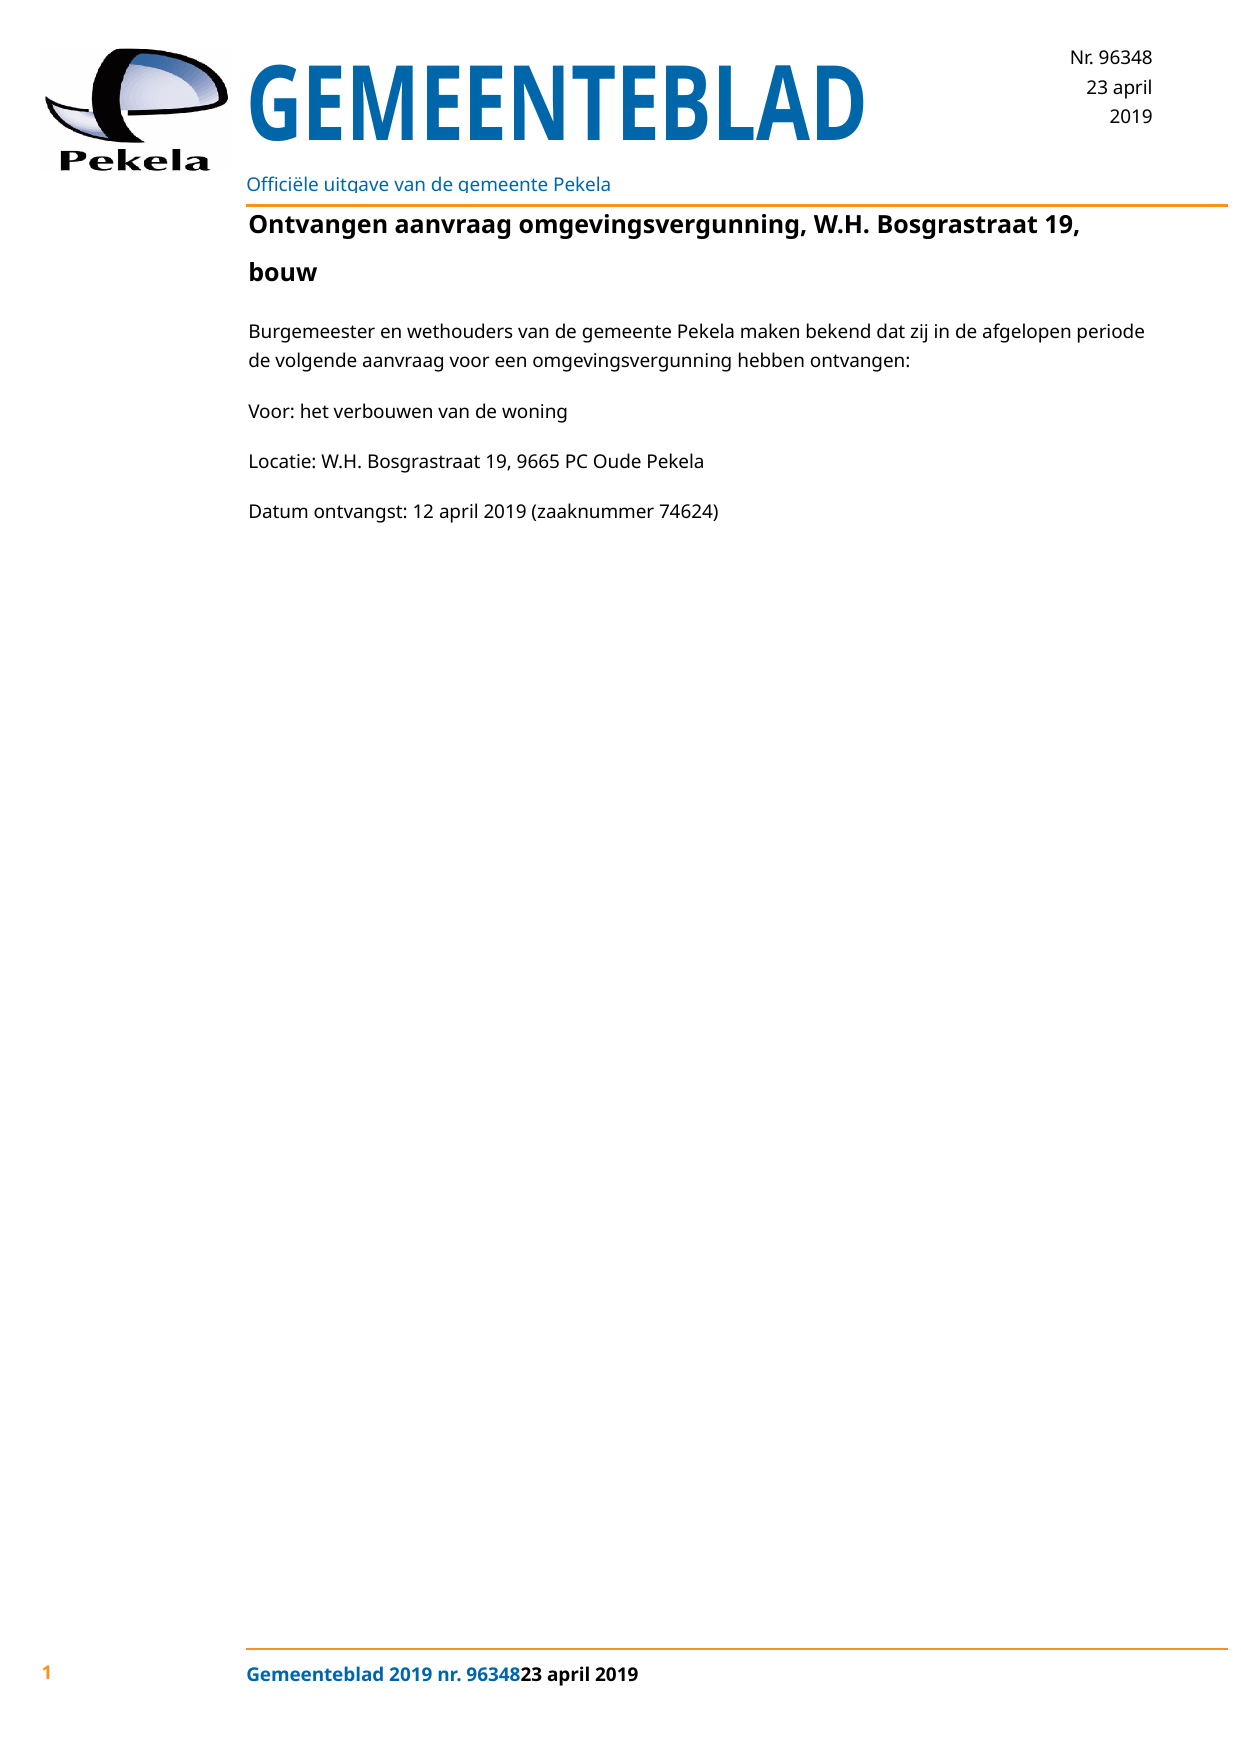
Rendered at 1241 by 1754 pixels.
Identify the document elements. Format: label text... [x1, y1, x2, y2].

text Locatie: W.H. Bosgrastraat 19, 9665 PC Oude Pekela [248, 448, 1152, 474]
text Voor: het verbouwen van de woning [248, 398, 1152, 424]
text Burgemeester en wethouders van de gemeente Pekela maken bekend dat zij in de afgelopen periode de volgende aanvraag voor een omgevingsvergunning hebben ontvangen: [248, 318, 1152, 373]
text Ontvangen aanvraag omgevingsvergunning, W.H. Bosgrastraat 19, bouw [248, 207, 1152, 288]
text Datum ontvangst: 12 april 2019 (zaaknummer 74624) [248, 499, 1152, 524]
picture [41, 47, 231, 172]
